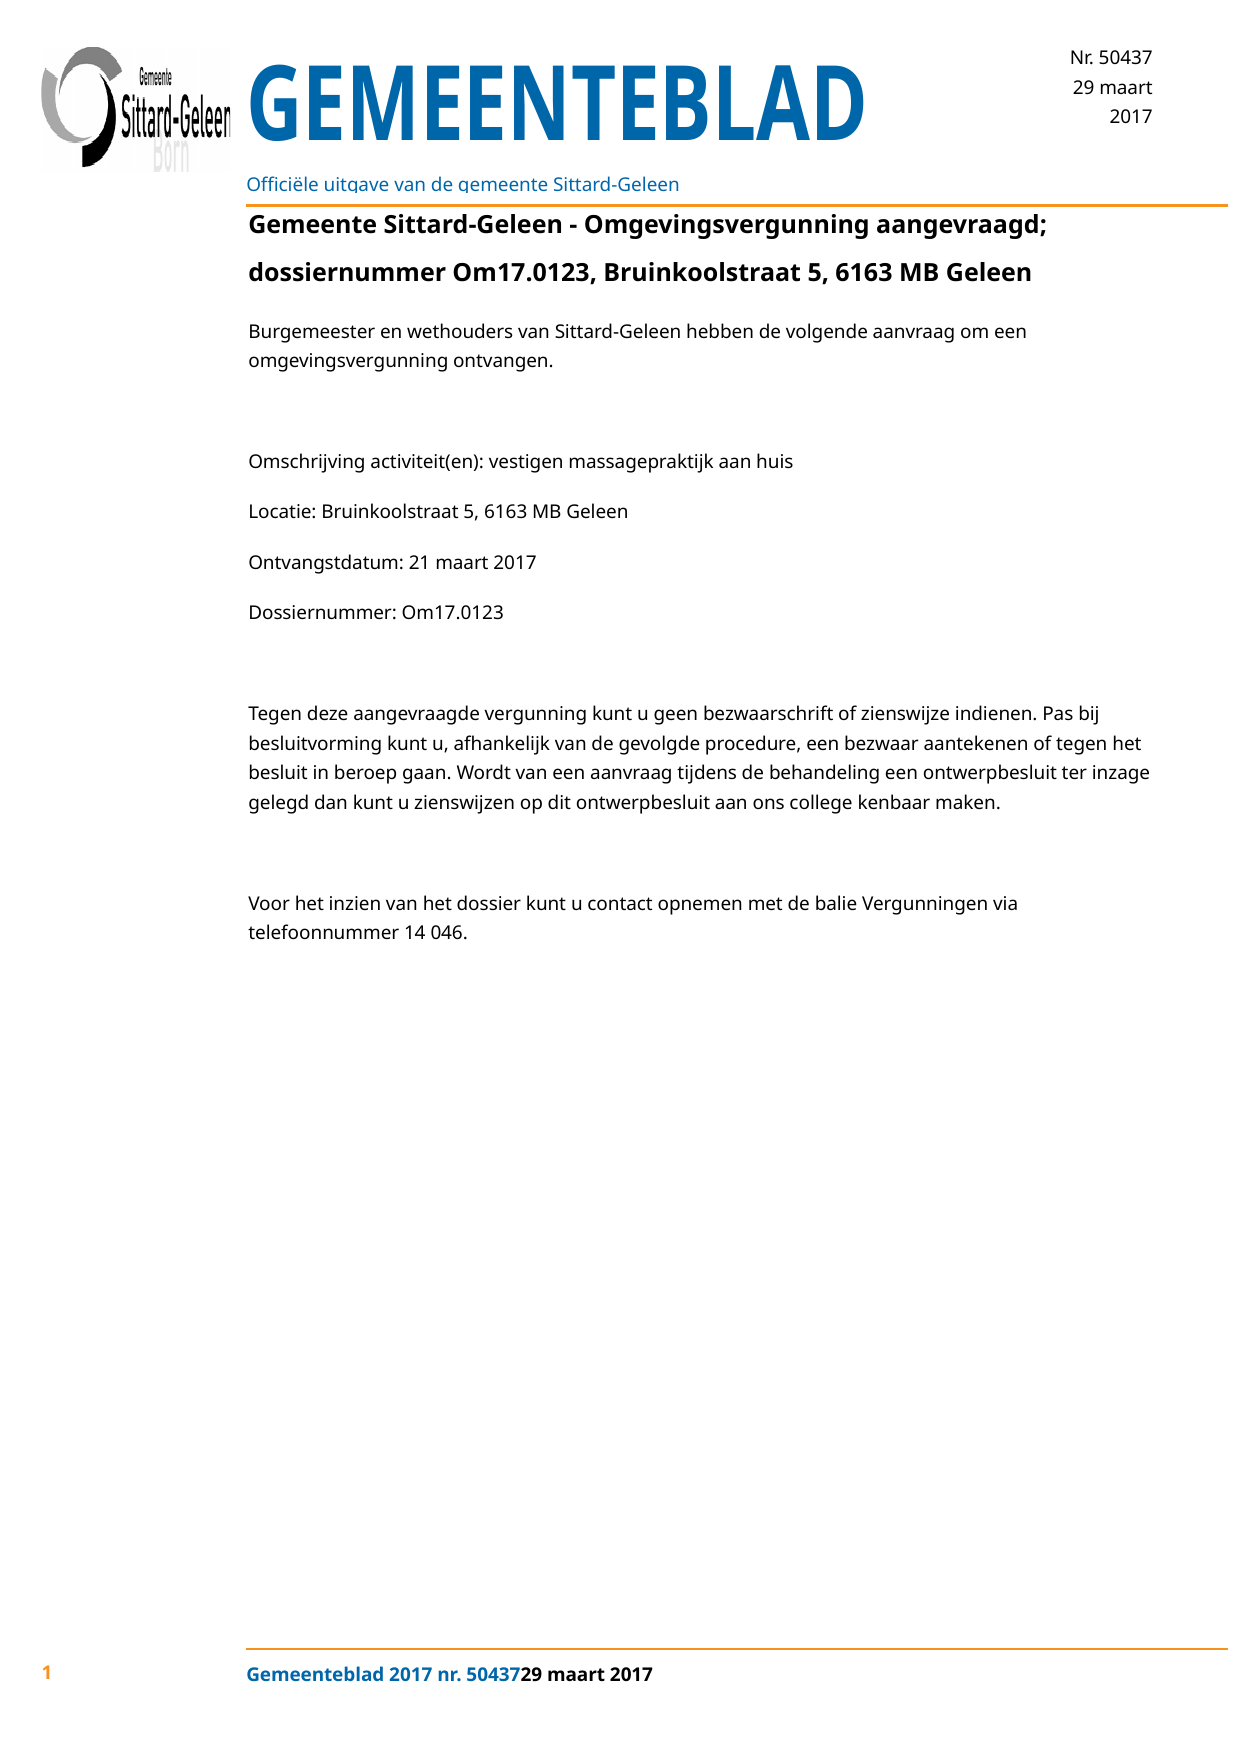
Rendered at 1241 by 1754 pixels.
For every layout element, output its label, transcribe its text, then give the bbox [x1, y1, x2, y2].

text Locatie: Bruinkoolstraat 5, 6163 MB Geleen [248, 499, 1152, 524]
picture [41, 47, 231, 172]
text Gemeente Sittard-Geleen - Omgevingsvergunning aangevraagd; dossiernummer Om17.0123, Bruinkoolstraat 5, 6163 MB Geleen [248, 207, 1152, 288]
text Tegen deze aangevraagde vergunning kunt u geen bezwaarschrift of zienswijze indienen. Pas bij besluitvorming kunt u, afhankelijk van de gevolgde procedure, een bezwaar aantekenen of tegen het besluit in beroep gaan. Wordt van een aanvraag tijdens de behandeling een ontwerpbesluit ter inzage gelegd dan kunt u zienswijzen op dit ontwerpbesluit aan ons college kenbaar maken. [248, 700, 1152, 815]
text Dossiernummer: Om17.0123 [248, 599, 1152, 625]
text Burgemeester en wethouders van Sittard-Geleen hebben de volgende aanvraag om een omgevingsvergunning ontvangen. [248, 318, 1152, 373]
text Omschrijving activiteit(en): vestigen massagepraktijk aan huis [248, 448, 1152, 474]
text Voor het inzien van het dossier kunt u contact opnemen met de balie Vergunningen via telefoonnummer 14 046. [248, 890, 1152, 945]
text Ontvangstdatum: 21 maart 2017 [248, 549, 1152, 575]
